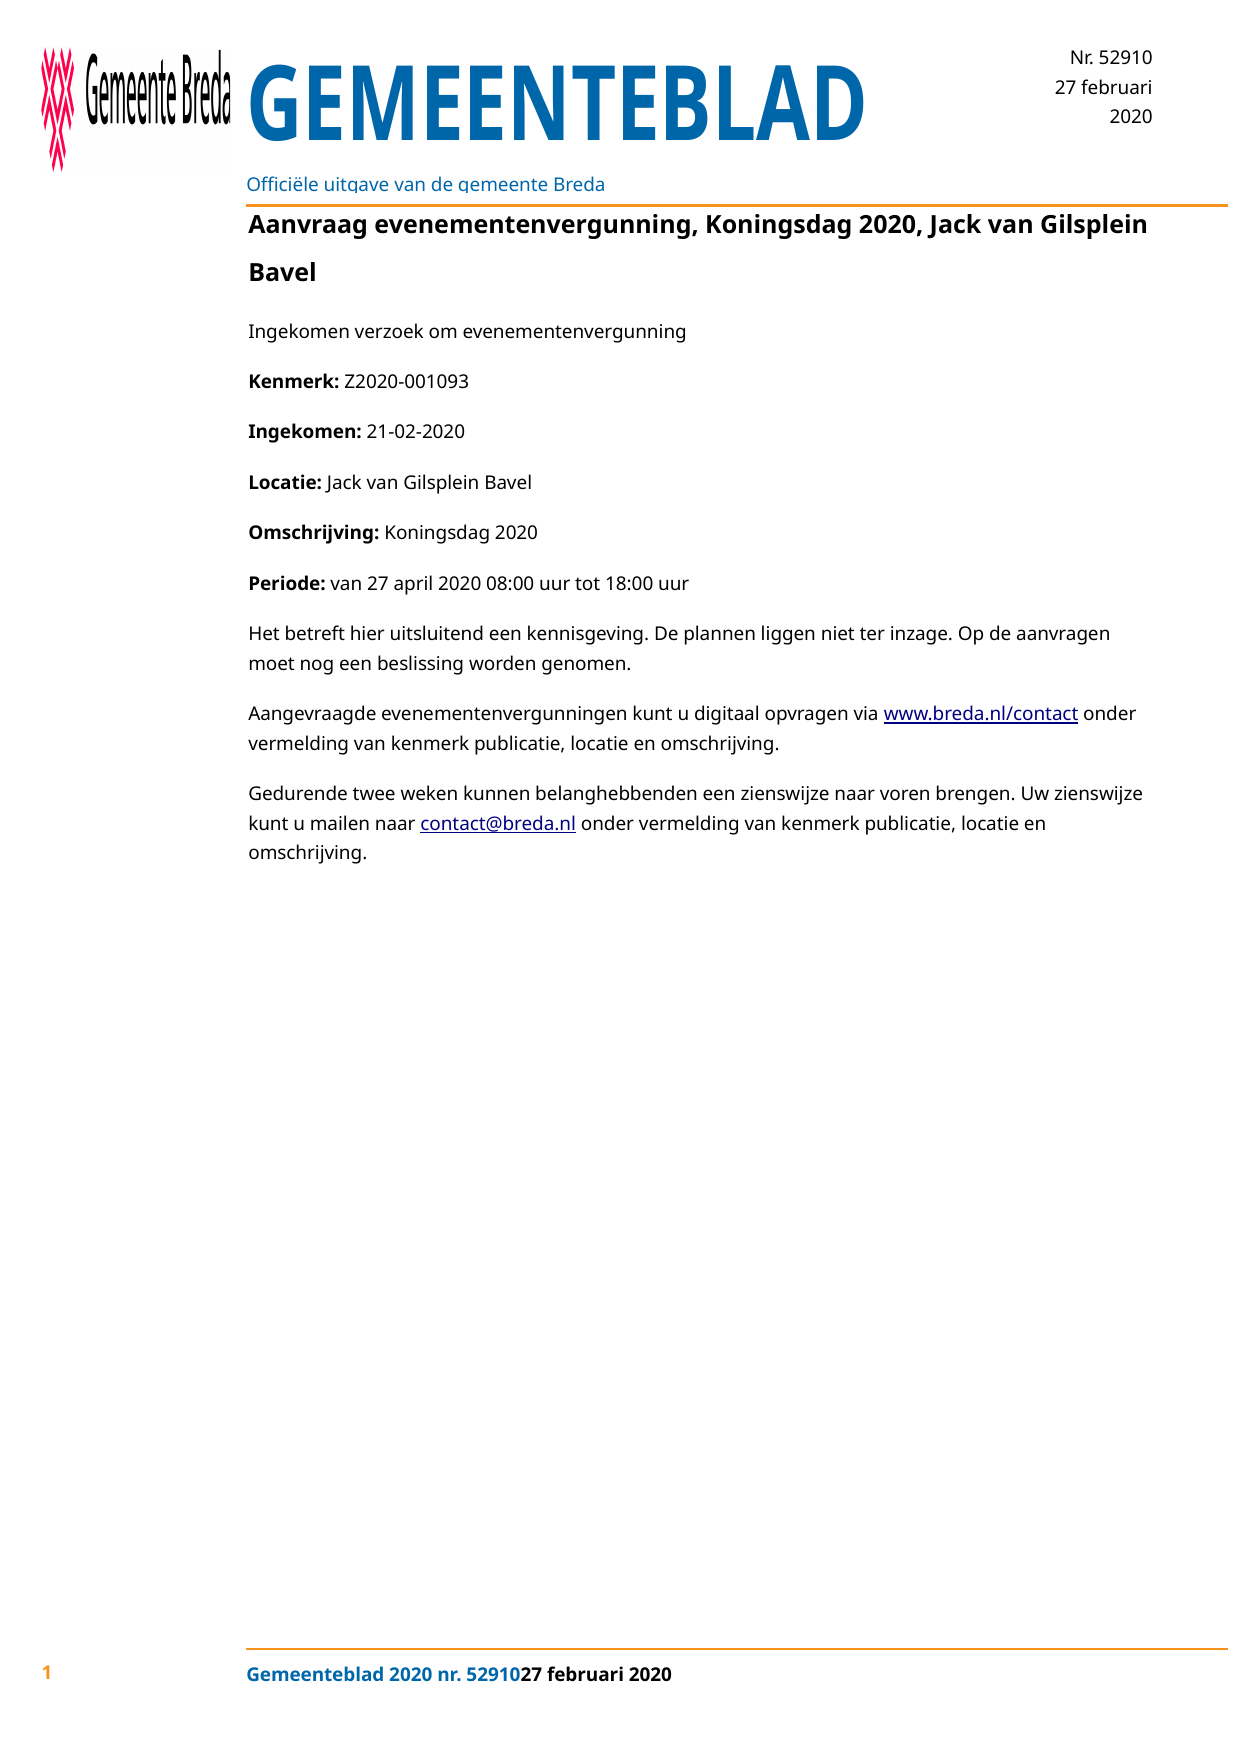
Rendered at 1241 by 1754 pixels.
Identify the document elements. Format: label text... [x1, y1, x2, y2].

text Ingekomen verzoek om evenementenvergunning [248, 318, 1152, 344]
text Aanvraag evenementenvergunning, Koningsdag 2020, Jack van Gilsplein Bavel [248, 207, 1152, 288]
text Het betreft hier uitsluitend een kennisgeving. De plannen liggen niet ter inzage. Op de aanvragen moet nog een beslissing worden genomen. [248, 620, 1152, 676]
text Kenmerk: Z2020-001093 [248, 368, 1152, 394]
text Gedurende twee weken kunnen belanghebbenden een zienswijze naar voren brengen. Uw zienswijze kunt u mailen naar contact@breda.nl onder vermelding van kenmerk publicatie, locatie en omschrijving. [248, 780, 1152, 865]
text Locatie: Jack van Gilsplein Bavel [248, 469, 1152, 495]
text Omschrijving: Koningsdag 2020 [248, 519, 1152, 545]
picture [41, 47, 231, 172]
text Ingekomen: 21-02-2020 [248, 419, 1152, 444]
text Periode: van 27 april 2020 08:00 uur tot 18:00 uur [248, 570, 1152, 596]
text Aangevraagde evenementenvergunningen kunt u digitaal opvragen via www.breda.nl/contact onder vermelding van kenmerk publicatie, locatie en omschrijving. [248, 700, 1152, 756]
